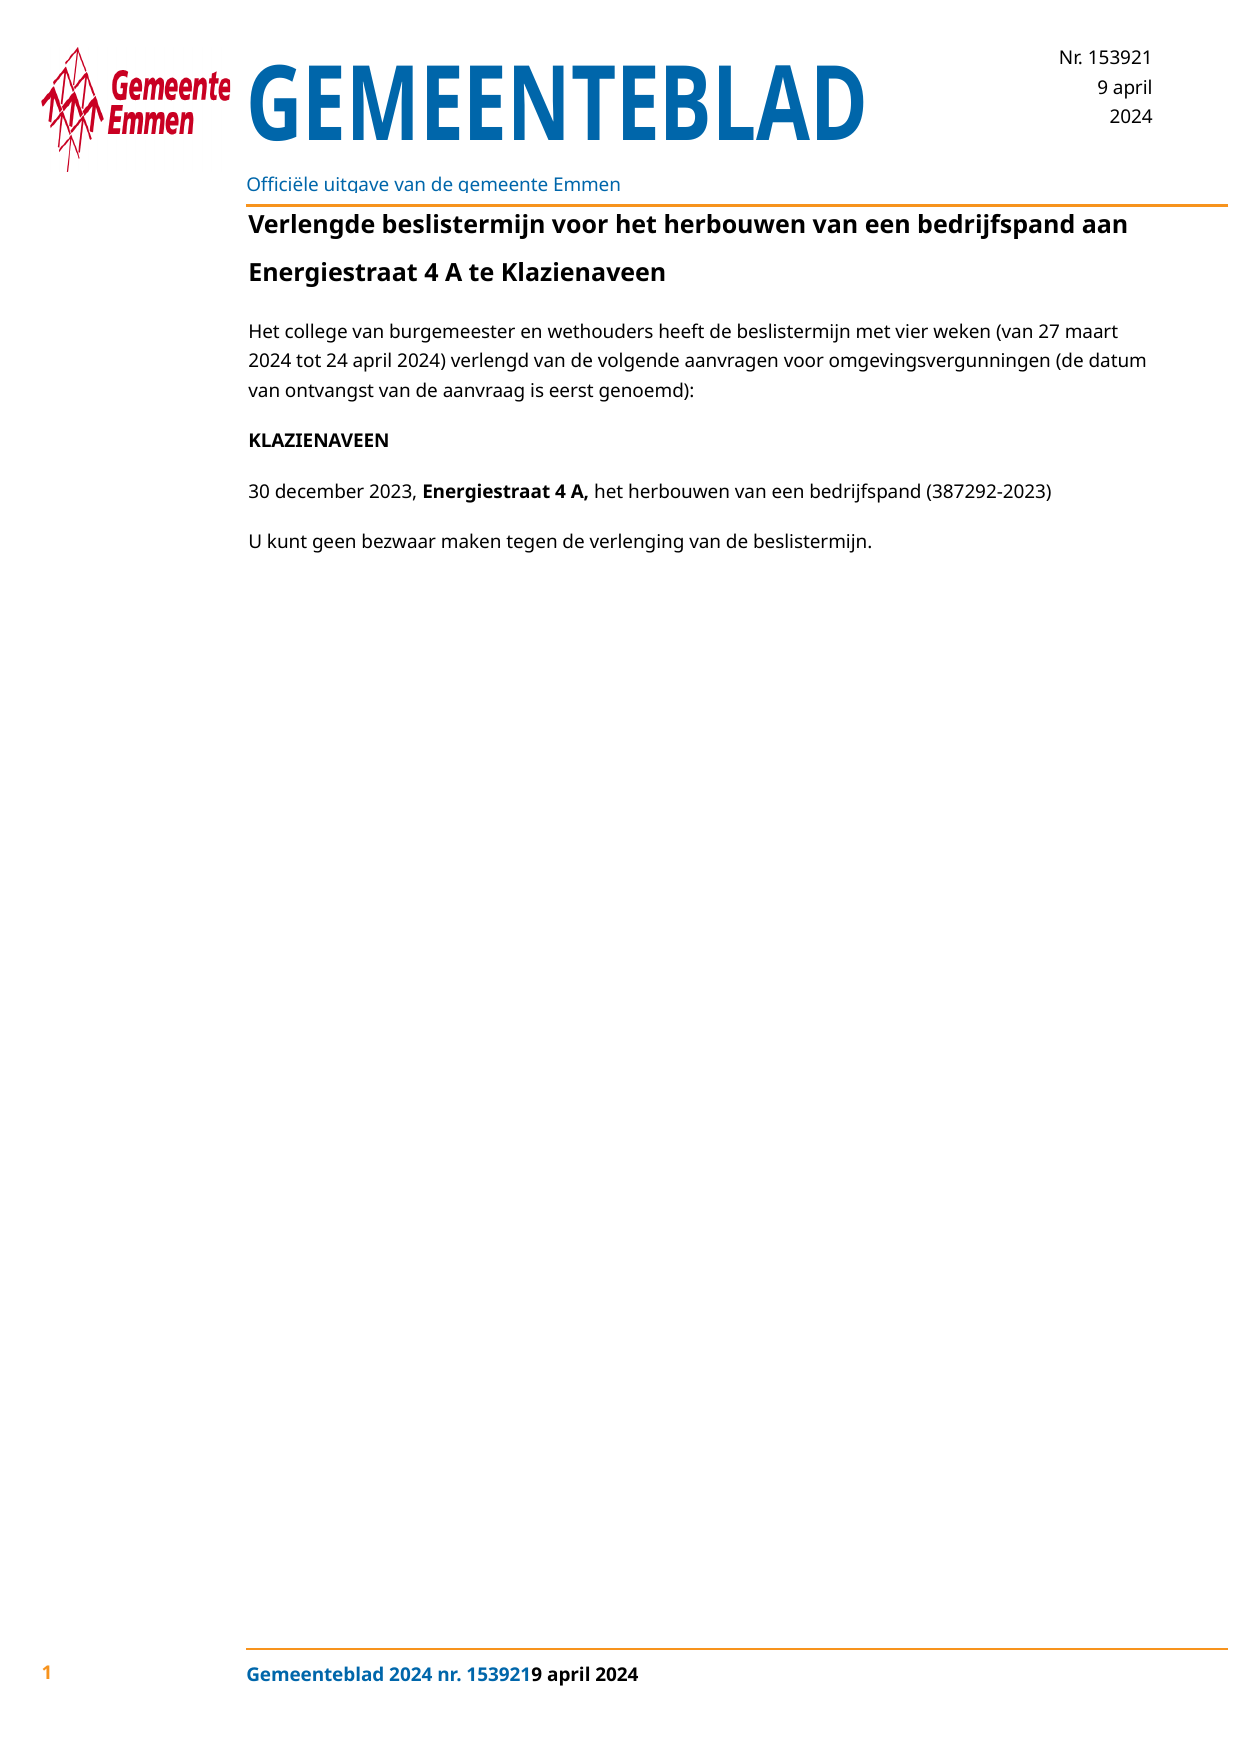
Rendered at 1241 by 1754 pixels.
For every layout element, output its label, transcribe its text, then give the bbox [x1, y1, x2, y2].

text 30 december 2023, Energiestraat 4 A, het herbouwen van een bedrijfspand (387292-2023) [248, 478, 1152, 504]
picture [41, 47, 231, 172]
text KLAZIENAVEEN [248, 427, 1152, 453]
text Het college van burgemeester en wethouders heeft de beslistermijn met vier weken (van 27 maart 2024 tot 24 april 2024) verlengd van de volgende aanvragen voor omgevingsvergunningen (de datum van ontvangst van de aanvraag is eerst genoemd): [248, 318, 1152, 403]
text U kunt geen bezwaar maken tegen de verlenging van de beslistermijn. [248, 528, 1152, 554]
text Verlengde beslistermijn voor het herbouwen van een bedrijfspand aan Energiestraat 4 A te Klazienaveen [248, 207, 1152, 288]
